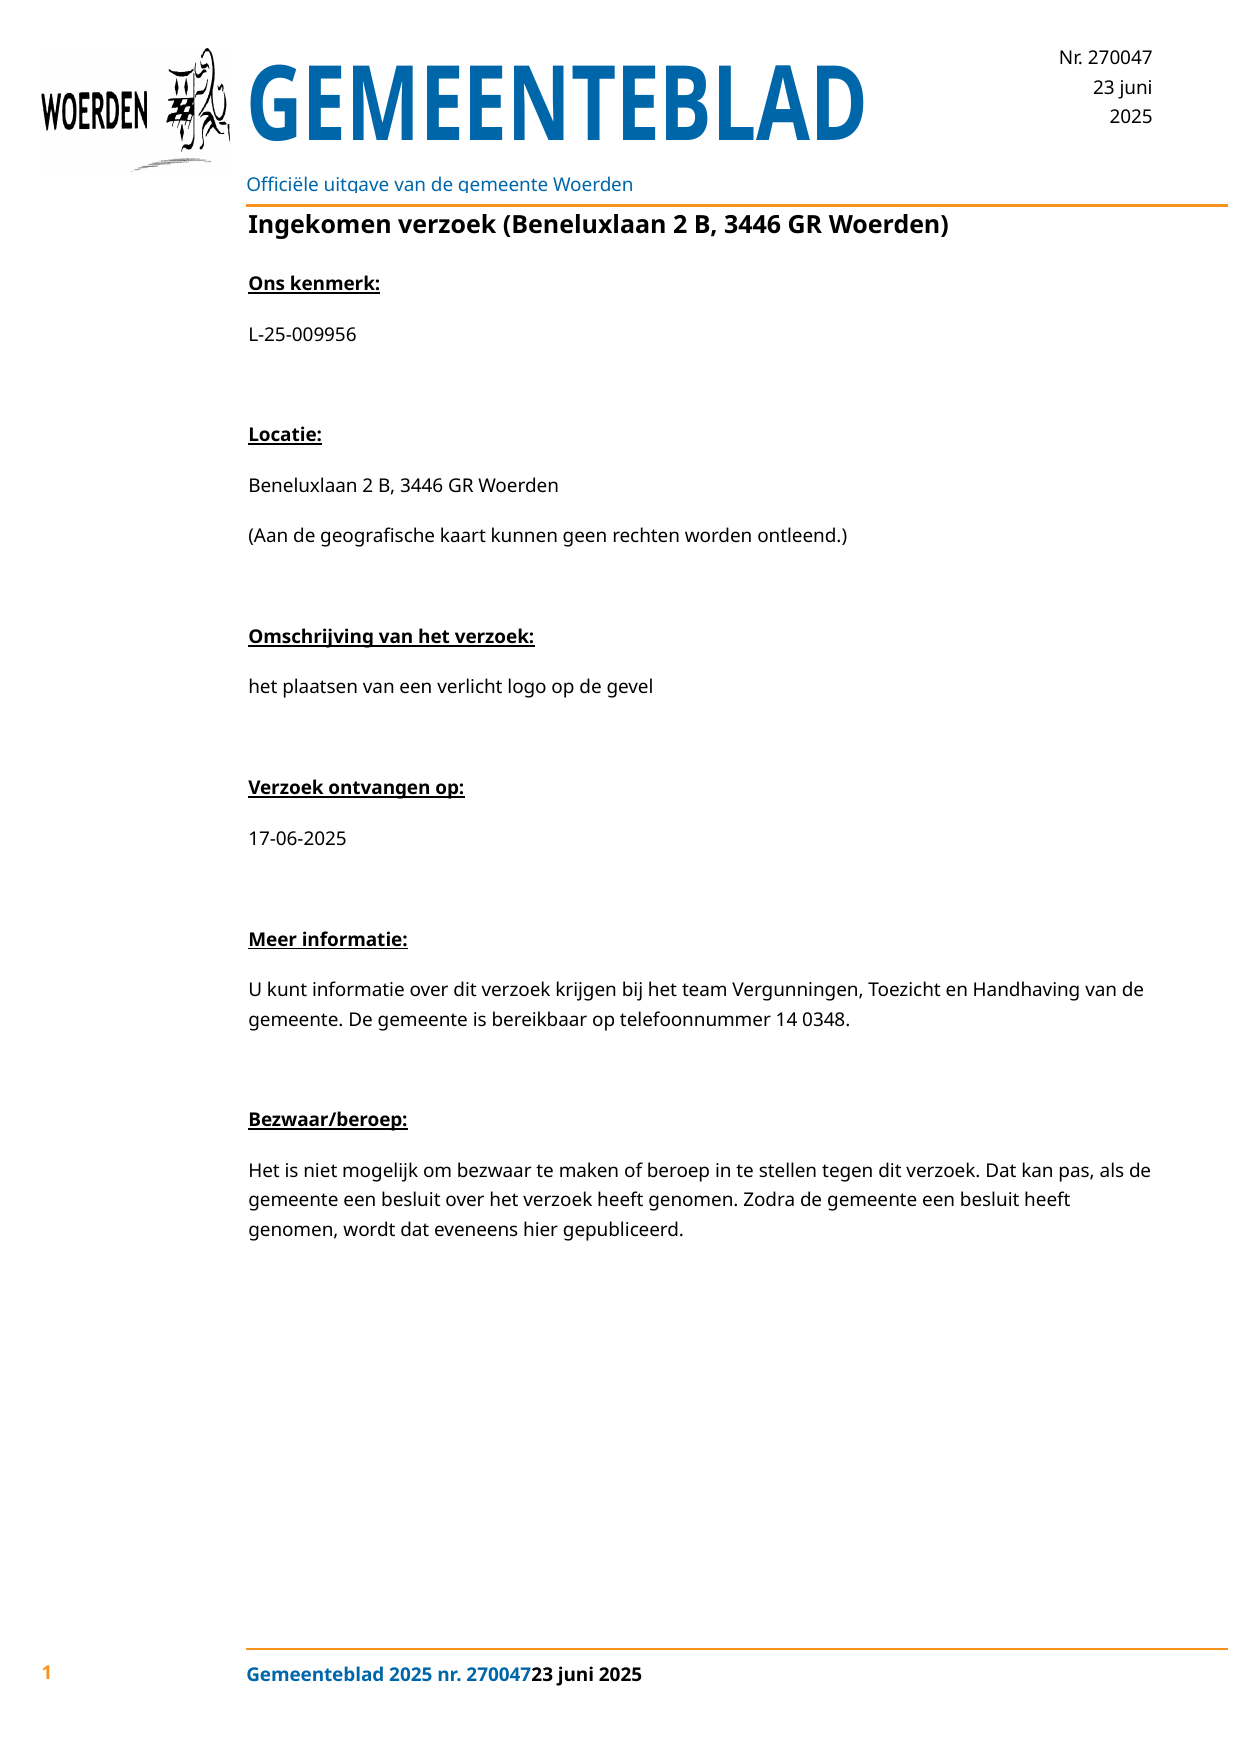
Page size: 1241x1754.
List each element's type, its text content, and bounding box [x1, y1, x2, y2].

text Beneluxlaan 2 B, 3446 GR Woerden [248, 472, 1152, 498]
text L-25-009956 [248, 321, 1152, 346]
text (Aan de geografische kaart kunnen geen rechten worden ontleend.) [248, 522, 1152, 548]
text Meer informatie: [248, 926, 1152, 951]
text Verzoek ontvangen op: [248, 774, 1152, 800]
text U kunt informatie over dit verzoek krijgen bij het team Vergunningen, Toezicht en Handhaving van de gemeente. De gemeente is bereikbaar op telefoonnummer 14 0348. [248, 976, 1152, 1031]
text Bezwaar/beroep: [248, 1107, 1152, 1132]
text Locatie: [248, 422, 1152, 447]
text Ons kenmerk: [248, 270, 1152, 296]
text Omschrijving van het verzoek: [248, 623, 1152, 649]
text Het is niet mogelijk om bezwaar te maken of beroep in te stellen tegen dit verzoek. Dat kan pas, als de gemeente een besluit over het verzoek heeft genomen. Zodra de gemeente een besluit heeft genomen, wordt dat eveneens hier gepubliceerd. [248, 1157, 1152, 1242]
text Ingekomen verzoek (Beneluxlaan 2 B, 3446 GR Woerden) [248, 207, 1152, 241]
picture [41, 47, 231, 172]
text het plaatsen van een verlicht logo op de gevel [248, 674, 1152, 699]
text 17-06-2025 [248, 825, 1152, 851]
